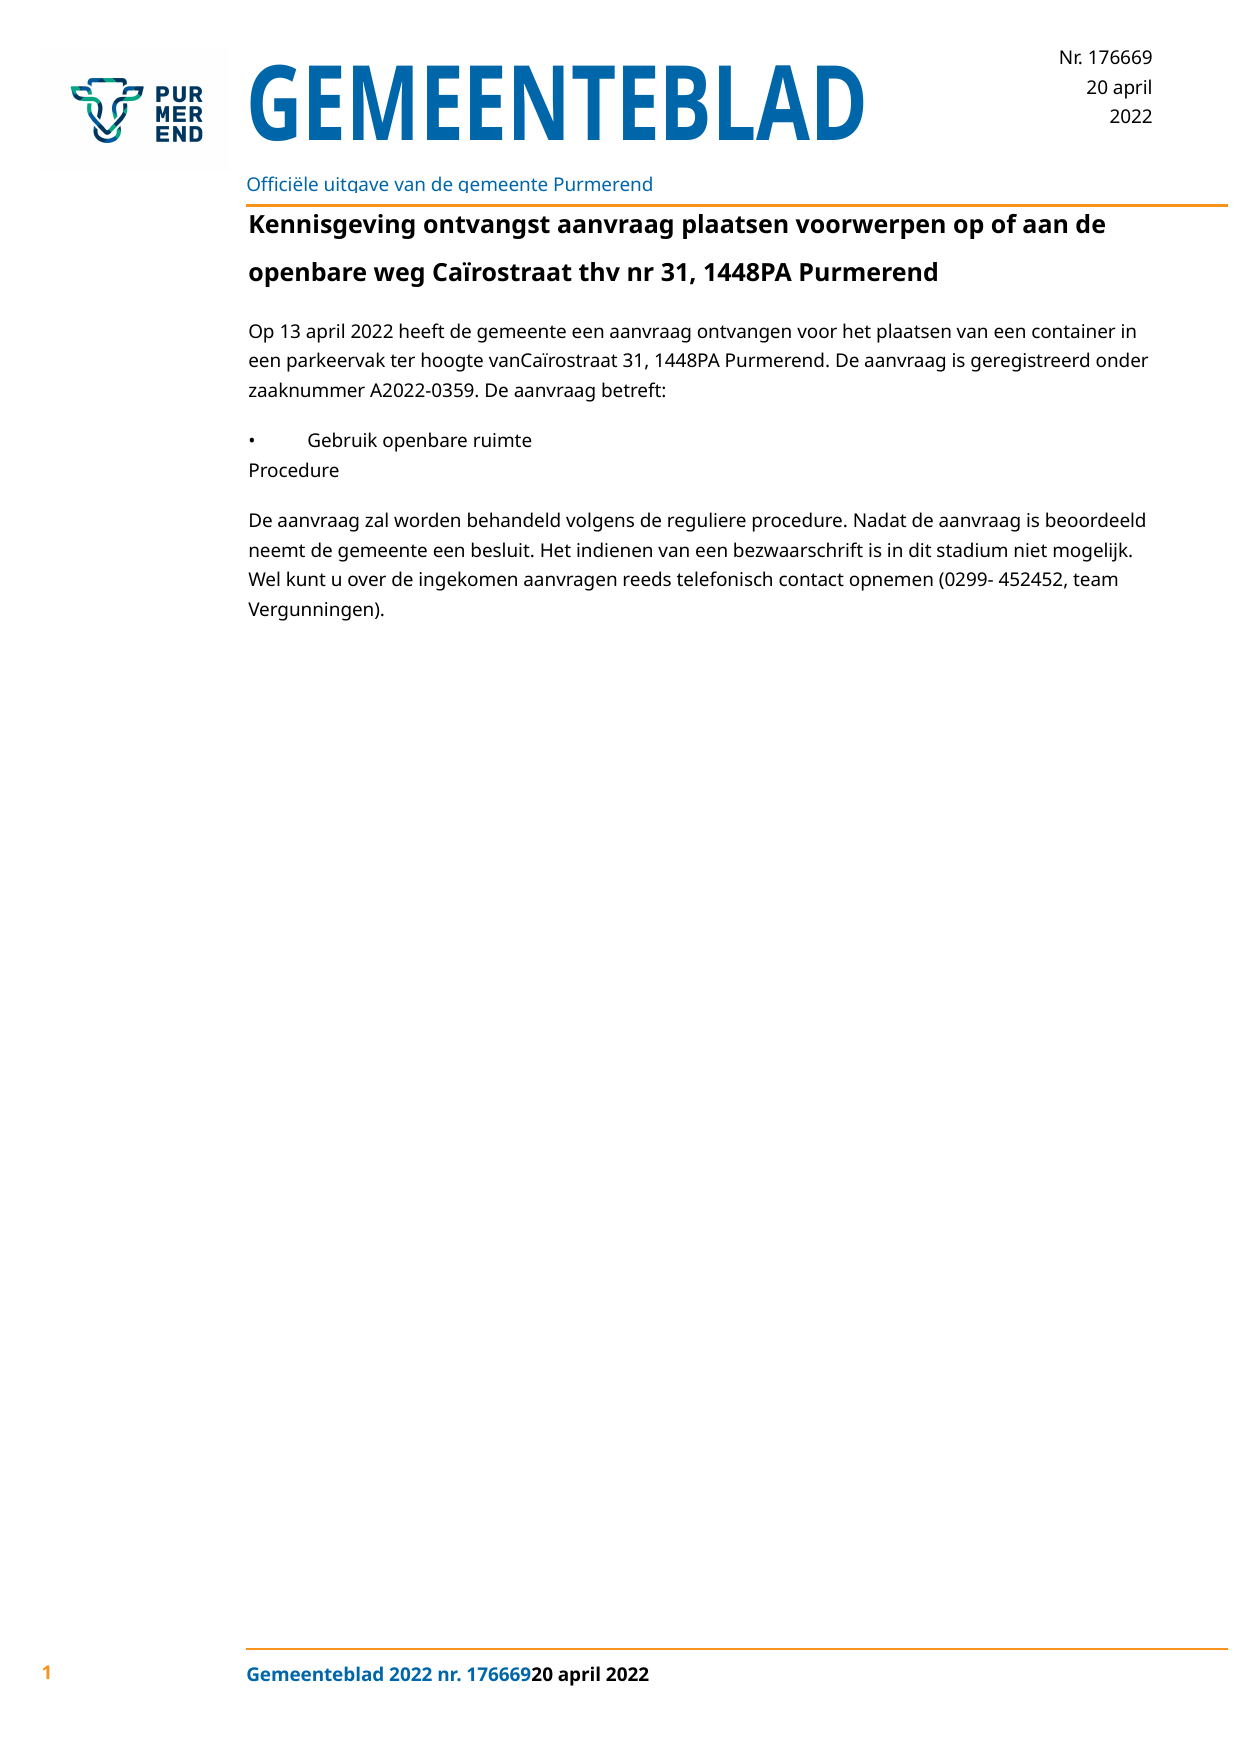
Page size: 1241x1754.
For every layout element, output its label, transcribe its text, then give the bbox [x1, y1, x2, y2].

list Gebruik openbare ruimte [248, 427, 1152, 453]
text De aanvraag zal worden behandeld volgens de reguliere procedure. Nadat de aanvraag is beoordeeld neemt de gemeente een besluit. Het indienen van een bezwaarschrift is in dit stadium niet mogelijk. Wel kunt u over de ingekomen aanvragen reeds telefonisch contact opnemen (0299- 452452, team Vergunningen). [248, 507, 1152, 622]
text Procedure [248, 457, 1152, 483]
text Kennisgeving ontvangst aanvraag plaatsen voorwerpen op of aan de openbare weg Caïrostraat thv nr 31, 1448PA Purmerend [248, 207, 1152, 288]
text Op 13 april 2022 heeft de gemeente een aanvraag ontvangen voor het plaatsen van een container in een parkeervak ter hoogte vanCaïrostraat 31, 1448PA Purmerend. De aanvraag is geregistreerd onder zaaknummer A2022-0359. De aanvraag betreft: [248, 318, 1152, 403]
picture [41, 47, 231, 172]
